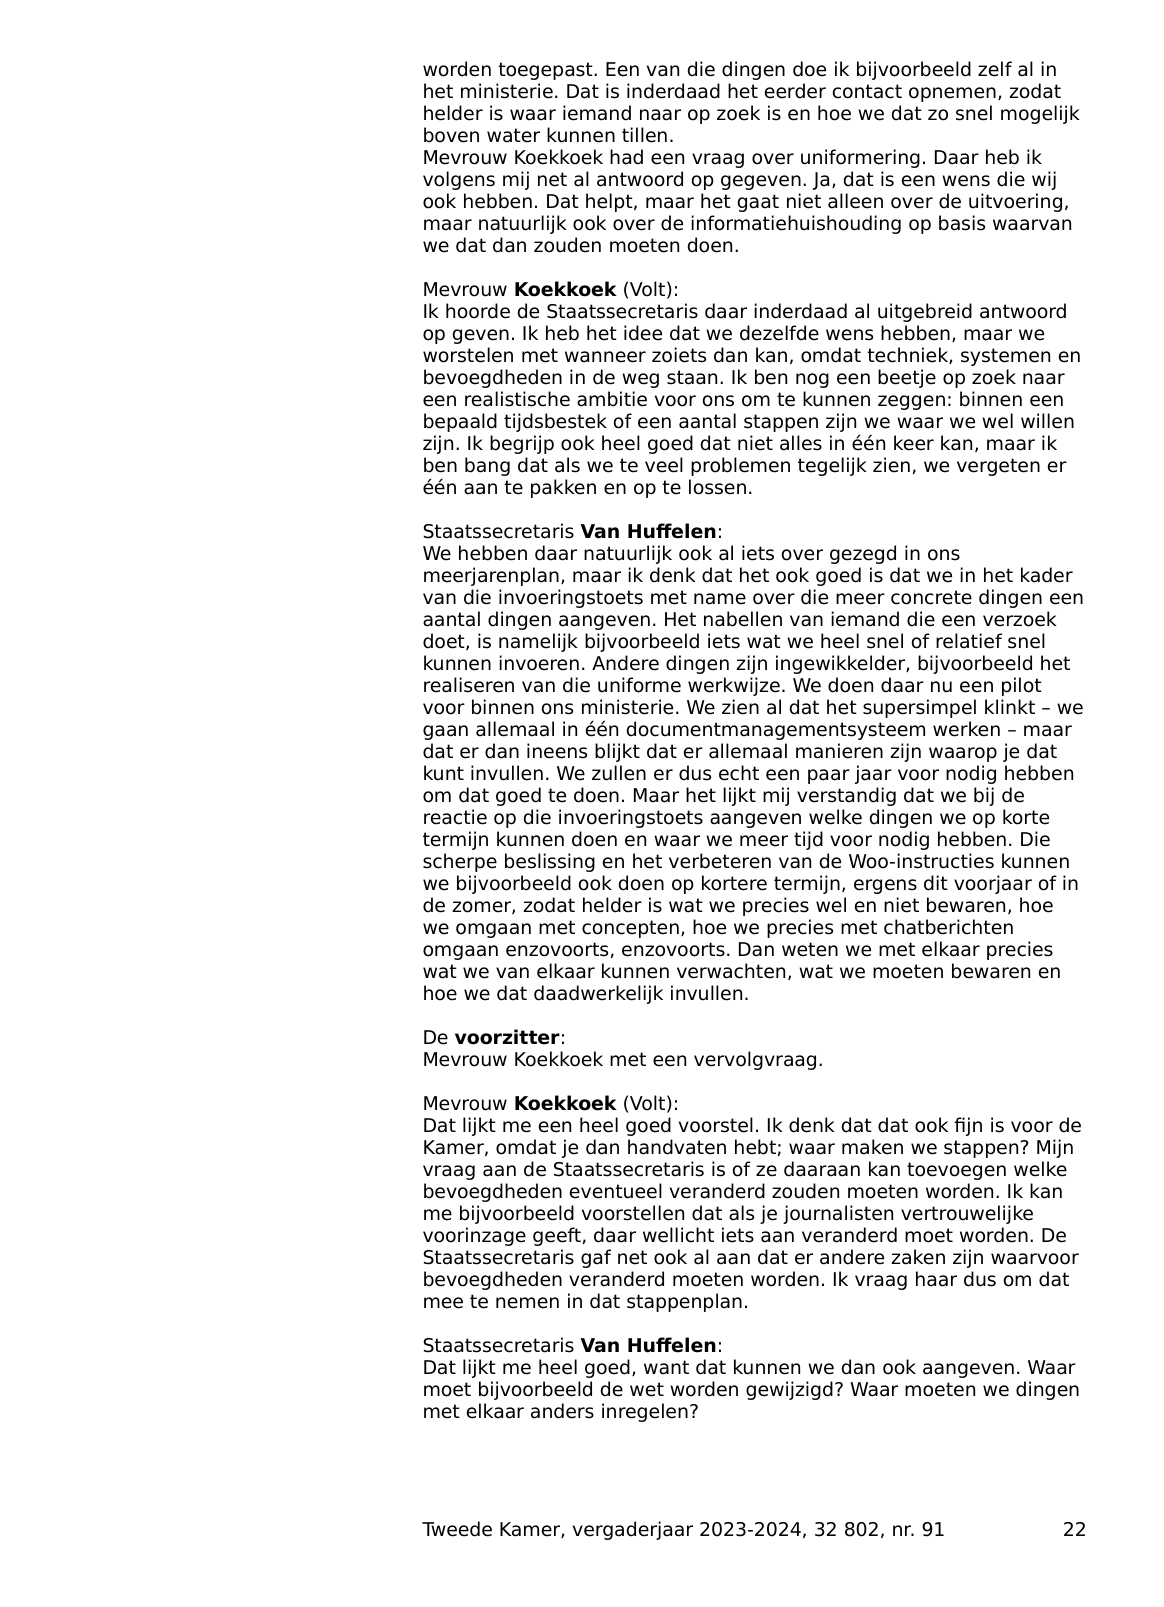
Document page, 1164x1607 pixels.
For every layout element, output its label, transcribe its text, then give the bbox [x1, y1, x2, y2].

text Mevrouw Koekkoek (Volt): [422, 1093, 1087, 1115]
text De voorzitter: [422, 1027, 1087, 1049]
text Mevrouw Koekkoek had een vraag over uniformering. Daar heb ik volgens mij net al antwoord op gegeven. Ja, dat is een wens die wij ook hebben. Dat helpt, maar het gaat niet alleen over de uitvoering, maar natuurlijk ook over de informatiehuishouding op basis waarvan we dat dan zouden moeten doen. [422, 147, 1087, 257]
text We hebben daar natuurlijk ook al iets over gezegd in ons meerjarenplan, maar ik denk dat het ook goed is dat we in het kader van die invoeringstoets met name over die meer concrete dingen een aantal dingen aangeven. Het nabellen van iemand die een verzoek doet, is namelijk bijvoorbeeld iets wat we heel snel of relatief snel kunnen invoeren. Andere dingen zijn ingewikkelder, bijvoorbeeld het realiseren van die uniforme werkwijze. We doen daar nu een pilot voor binnen ons ministerie. We zien al dat het supersimpel klinkt – we gaan allemaal in één documentmanagementsysteem werken – maar dat er dan ineens blijkt dat er allemaal manieren zijn waarop je dat kunt invullen. We zullen er dus echt een paar jaar voor nodig hebben om dat goed te doen. Maar het lijkt mij verstandig dat we bij de reactie op die invoeringstoets aangeven welke dingen we op korte termijn kunnen doen en waar we meer tijd voor nodig hebben. Die scherpe beslissing en het verbeteren van de Woo-instructies kunnen we bijvoorbeeld ook doen op kortere termijn, ergens dit voorjaar of in de zomer, zodat helder is wat we precies wel en niet bewaren, hoe we omgaan met concepten, hoe we precies met chatberichten omgaan enzovoorts, enzovoorts. Dan weten we met elkaar precies wat we van elkaar kunnen verwachten, wat we moeten bewaren en hoe we dat daadwerkelijk invullen. [422, 543, 1087, 1004]
text Staatssecretaris Van Huffelen: [422, 1335, 1087, 1357]
text Mevrouw Koekkoek met een vervolgvraag. [422, 1049, 1087, 1071]
text Dat lijkt me heel goed, want dat kunnen we dan ook aangeven. Waar moet bijvoorbeeld de wet worden gewijzigd? Waar moeten we dingen met elkaar anders inregelen? [422, 1357, 1087, 1423]
text worden toegepast. Een van die dingen doe ik bijvoorbeeld zelf al in het ministerie. Dat is inderdaad het eerder contact opnemen, zodat helder is waar iemand naar op zoek is en hoe we dat zo snel mogelijk boven water kunnen tillen. [422, 59, 1087, 147]
text Mevrouw Koekkoek (Volt): [422, 279, 1087, 301]
text Dat lijkt me een heel goed voorstel. Ik denk dat dat ook fijn is voor de Kamer, omdat je dan handvaten hebt; waar maken we stappen? Mijn vraag aan de Staatssecretaris is of ze daaraan kan toevoegen welke bevoegdheden eventueel veranderd zouden moeten worden. Ik kan me bijvoorbeeld voorstellen dat als je journalisten vertrouwelijke voorinzage geeft, daar wellicht iets aan veranderd moet worden. De Staatssecretaris gaf net ook al aan dat er andere zaken zijn waarvoor bevoegdheden veranderd moeten worden. Ik vraag haar dus om dat mee te nemen in dat stappenplan. [422, 1115, 1087, 1313]
text Ik hoorde de Staatssecretaris daar inderdaad al uitgebreid antwoord op geven. Ik heb het idee dat we dezelfde wens hebben, maar we worstelen met wanneer zoiets dan kan, omdat techniek, systemen en bevoegdheden in de weg staan. Ik ben nog een beetje op zoek naar een realistische ambitie voor ons om te kunnen zeggen: binnen een bepaald tijdsbestek of een aantal stappen zijn we waar we wel willen zijn. Ik begrijp ook heel goed dat niet alles in één keer kan, maar ik ben bang dat als we te veel problemen tegelijk zien, we vergeten er één aan te pakken en op te lossen. [422, 301, 1087, 499]
text Staatssecretaris Van Huffelen: [422, 521, 1087, 543]
